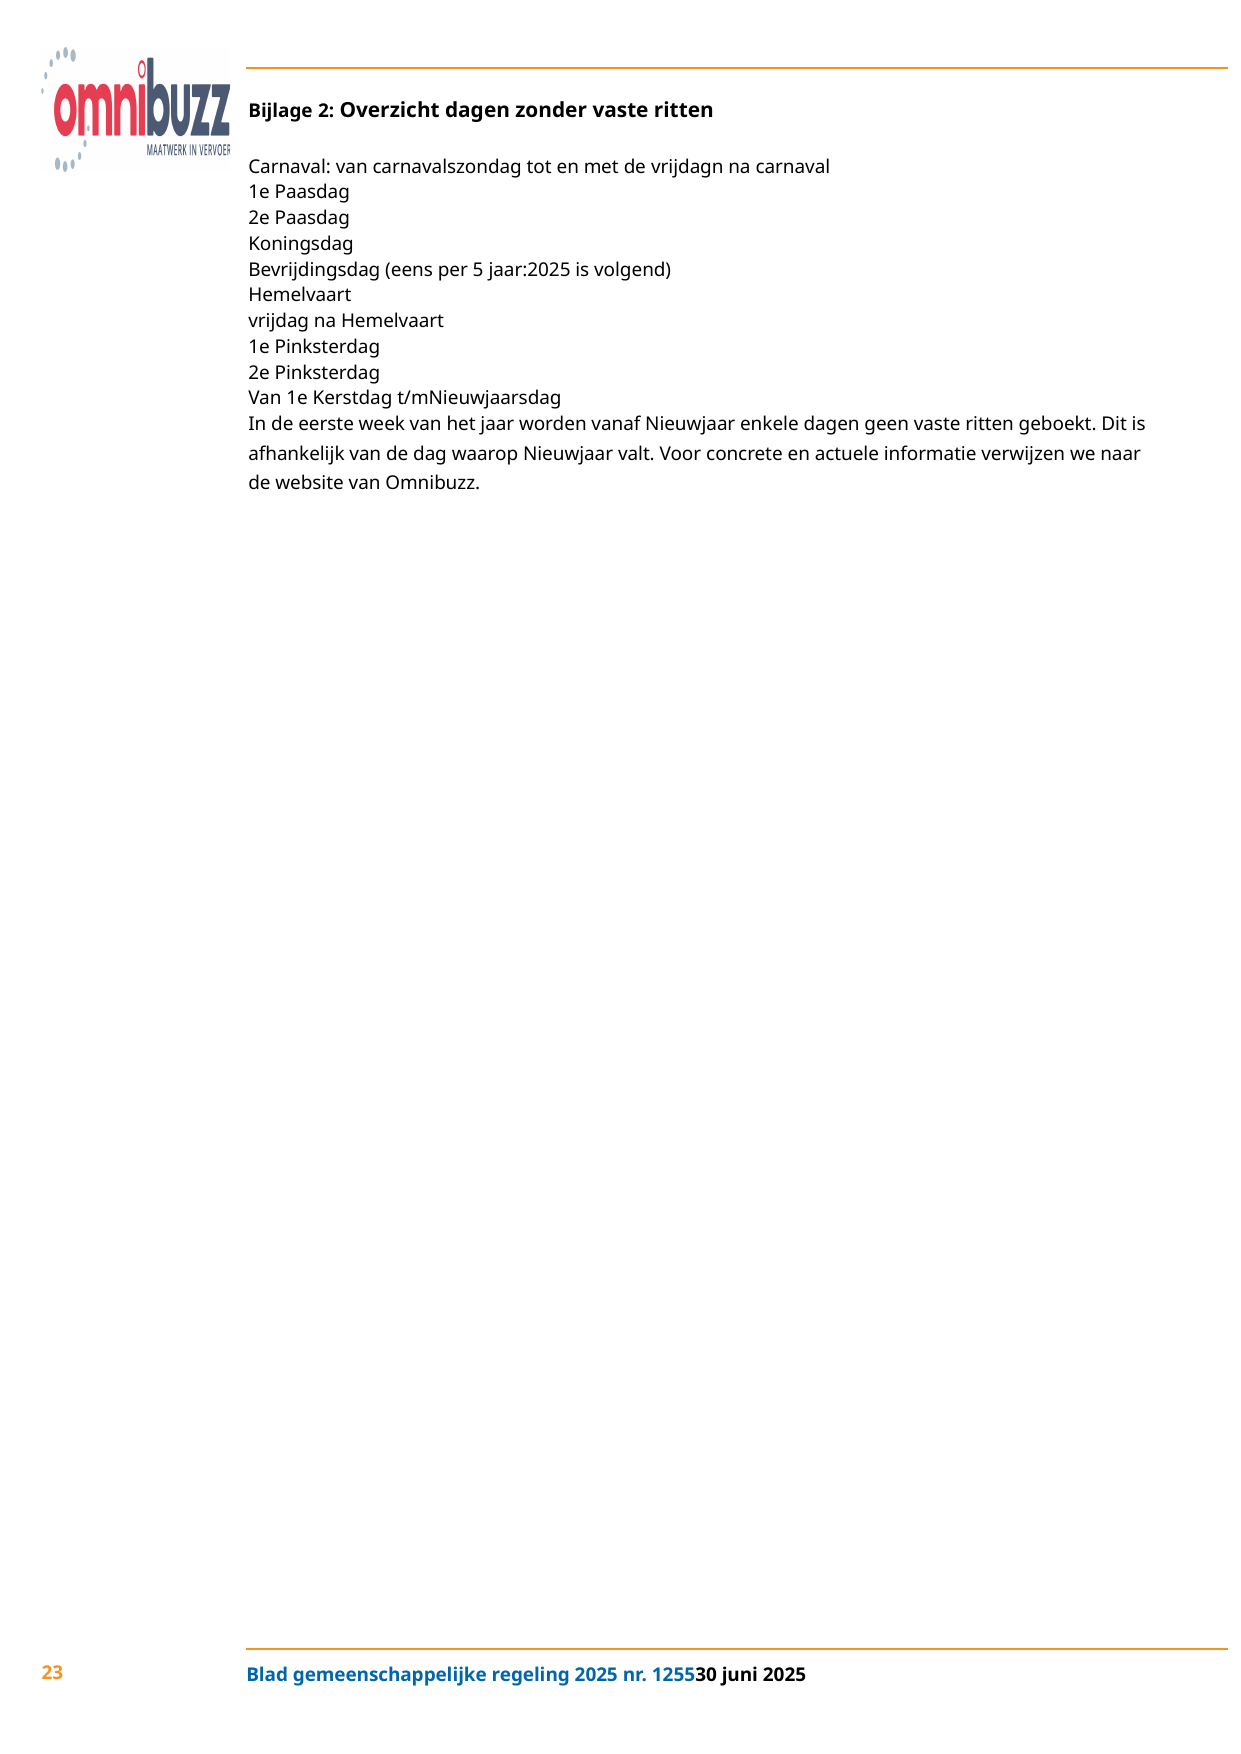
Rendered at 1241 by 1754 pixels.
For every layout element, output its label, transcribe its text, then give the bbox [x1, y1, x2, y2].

table_cell 2e Paasdag [248, 205, 1152, 230]
table_header Carnaval: van carnavalszondag tot en met de vrijdagn na carnaval [248, 153, 1152, 179]
table_cell Bevrijdingsdag (eens per 5 jaar:2025 is volgend) [248, 256, 1152, 282]
table_cell 1e Paasdag [248, 179, 1152, 204]
table_cell Van 1e Kerstdag t/mNieuwjaarsdag [248, 385, 1152, 410]
text Bijlage 2: Overzicht dagen zonder vaste ritten [248, 95, 1152, 123]
table_cell Hemelvaart [248, 282, 1152, 307]
table_cell 2e Pinksterdag [248, 359, 1152, 384]
picture [41, 47, 231, 172]
table_cell In de eerste week van het jaar worden vanaf Nieuwjaar enkele dagen geen vaste ritten geboekt. Dit is afhankelijk van de dag waarop Nieuwjaar valt. Voor concrete en actuele informatie verwijzen we naar de website van Omnibuzz. [248, 410, 1152, 495]
table_cell Koningsdag [248, 230, 1152, 256]
table_cell 1e Pinksterdag [248, 333, 1152, 359]
table_cell vrijdag na Hemelvaart [248, 308, 1152, 333]
